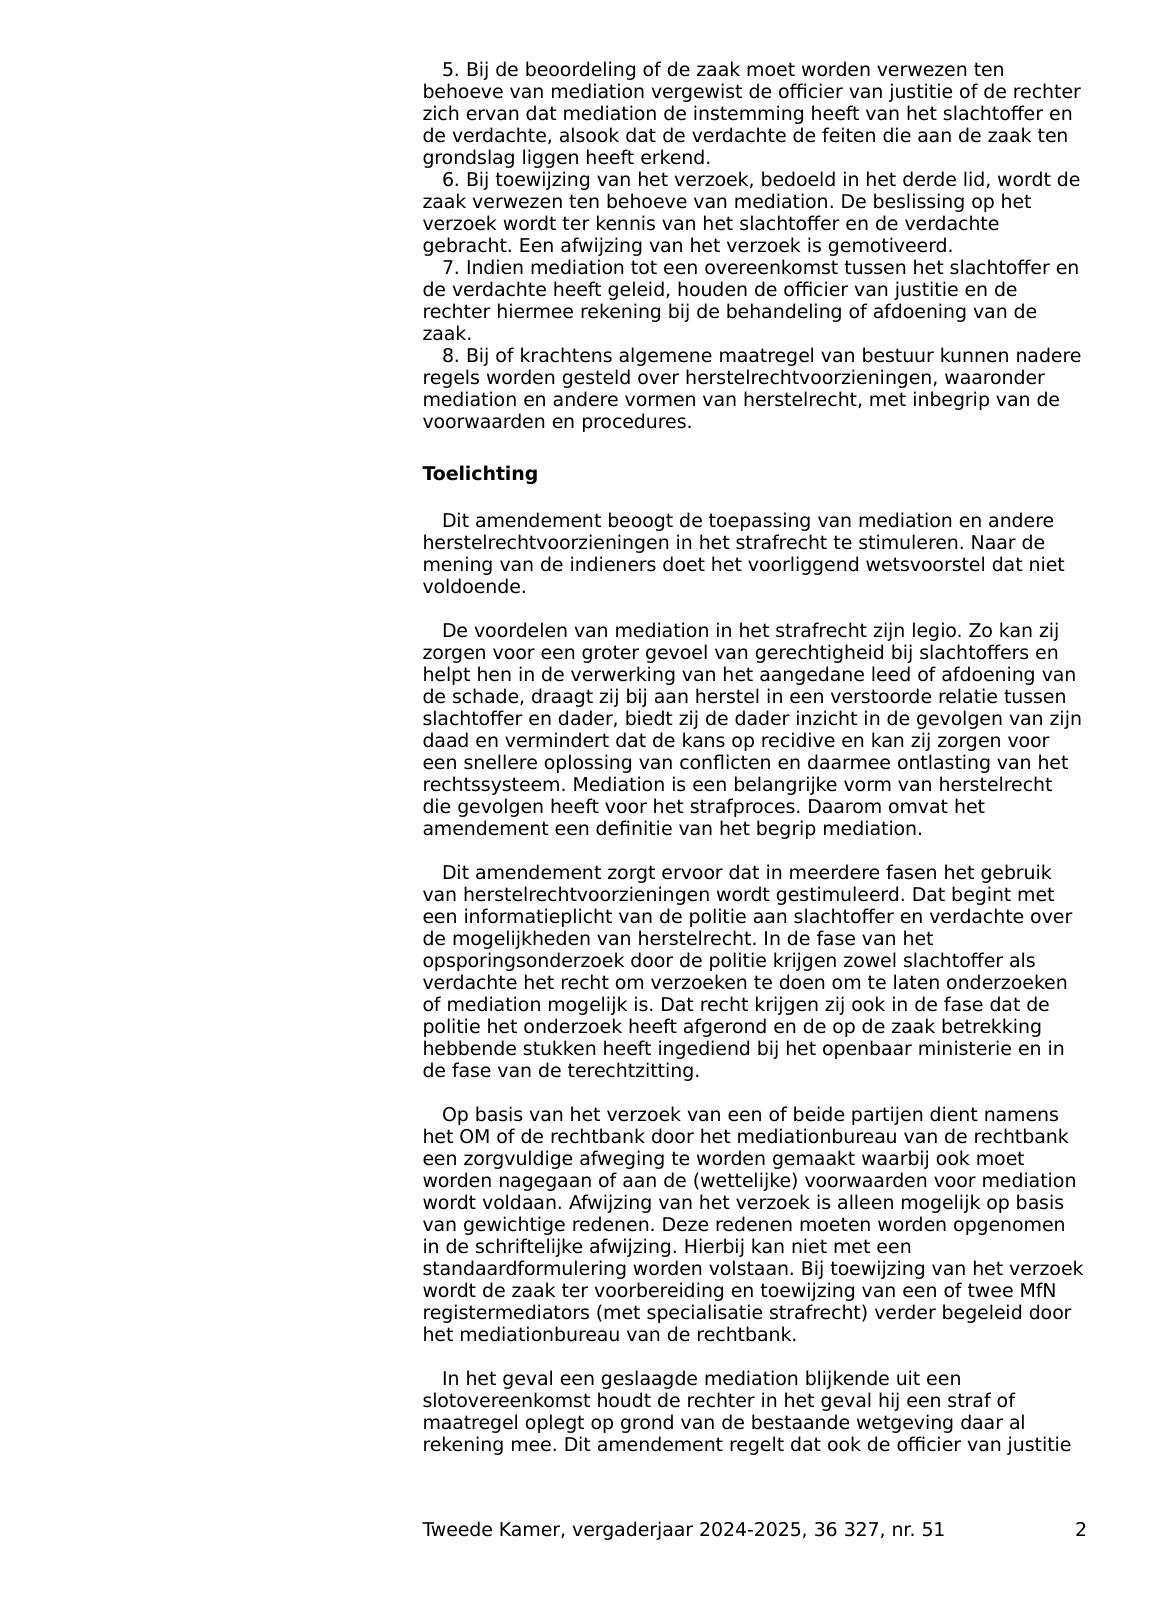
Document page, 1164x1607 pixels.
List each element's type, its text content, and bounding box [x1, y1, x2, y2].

text Dit amendement beoogt de toepassing van mediation en andere herstelrechtvoorzieningen in het strafrecht te stimuleren. Naar de mening van de indieners doet het voorliggend wetsvoorstel dat niet voldoende. [422, 510, 1087, 598]
text De voordelen van mediation in het strafrecht zijn legio. Zo kan zij zorgen voor een groter gevoel van gerechtigheid bij slachtoffers en helpt hen in de verwerking van het aangedane leed of afdoening van de schade, draagt zij bij aan herstel in een verstoorde relatie tussen slachtoffer en dader, biedt zij de dader inzicht in de gevolgen van zijn daad en vermindert dat de kans op recidive en kan zij zorgen voor een snellere oplossing van conflicten en daarmee ontlasting van het rechtssysteem. Mediation is een belangrijke vorm van herstelrecht die gevolgen heeft voor het strafproces. Daarom omvat het amendement een definitie van het begrip mediation. [422, 620, 1087, 839]
text 8. Bij of krachtens algemene maatregel van bestuur kunnen nadere regels worden gesteld over herstelrechtvoorzieningen, waaronder mediation en andere vormen van herstelrecht, met inbegrip van de voorwaarden en procedures. [422, 345, 1087, 433]
text Dit amendement zorgt ervoor dat in meerdere fasen het gebruik van herstelrechtvoorzieningen wordt gestimuleerd. Dat begint met een informatieplicht van de politie aan slachtoffer en verdachte over de mogelijkheden van herstelrecht. In de fase van het opsporingsonderzoek door de politie krijgen zowel slachtoffer als verdachte het recht om verzoeken te doen om te laten onderzoeken of mediation mogelijk is. Dat recht krijgen zij ook in de fase dat de politie het onderzoek heeft afgerond en de op de zaak betrekking hebbende stukken heeft ingediend bij het openbaar ministerie en in de fase van de terechtzitting. [422, 862, 1087, 1082]
text 7. Indien mediation tot een overeenkomst tussen het slachtoffer en de verdachte heeft geleid, houden de officier van justitie en de rechter hiermee rekening bij de behandeling of afdoening van de zaak. [422, 257, 1087, 345]
text 6. Bij toewijzing van het verzoek, bedoeld in het derde lid, wordt de zaak verwezen ten behoeve van mediation. De beslissing op het verzoek wordt ter kennis van het slachtoffer en de verdachte gebracht. Een afwijzing van het verzoek is gemotiveerd. [422, 169, 1087, 257]
subtitle Toelichting [422, 463, 1087, 485]
text In het geval een geslaagde mediation blijkende uit een slotovereenkomst houdt de rechter in het geval hij een straf of maatregel oplegt op grond van de bestaande wetgeving daar al rekening mee. Dit amendement regelt dat ook de officier van justitie [422, 1368, 1087, 1456]
text Op basis van het verzoek van een of beide partijen dient namens het OM of de rechtbank door het mediationbureau van de rechtbank een zorgvuldige afweging te worden gemaakt waarbij ook moet worden nagegaan of aan de (wettelijke) voorwaarden voor mediation wordt voldaan. Afwijzing van het verzoek is alleen mogelijk op basis van gewichtige redenen. Deze redenen moeten worden opgenomen in de schriftelijke afwijzing. Hierbij kan niet met een standaardformulering worden volstaan. Bij toewijzing van het verzoek wordt de zaak ter voorbereiding en toewijzing van een of twee MfN registermediators (met specialisatie strafrecht) verder begeleid door het mediationbureau van de rechtbank. [422, 1104, 1087, 1346]
text 5. Bij de beoordeling of de zaak moet worden verwezen ten behoeve van mediation vergewist de officier van justitie of de rechter zich ervan dat mediation de instemming heeft van het slachtoffer en de verdachte, alsook dat de verdachte de feiten die aan de zaak ten grondslag liggen heeft erkend. [422, 59, 1087, 169]
